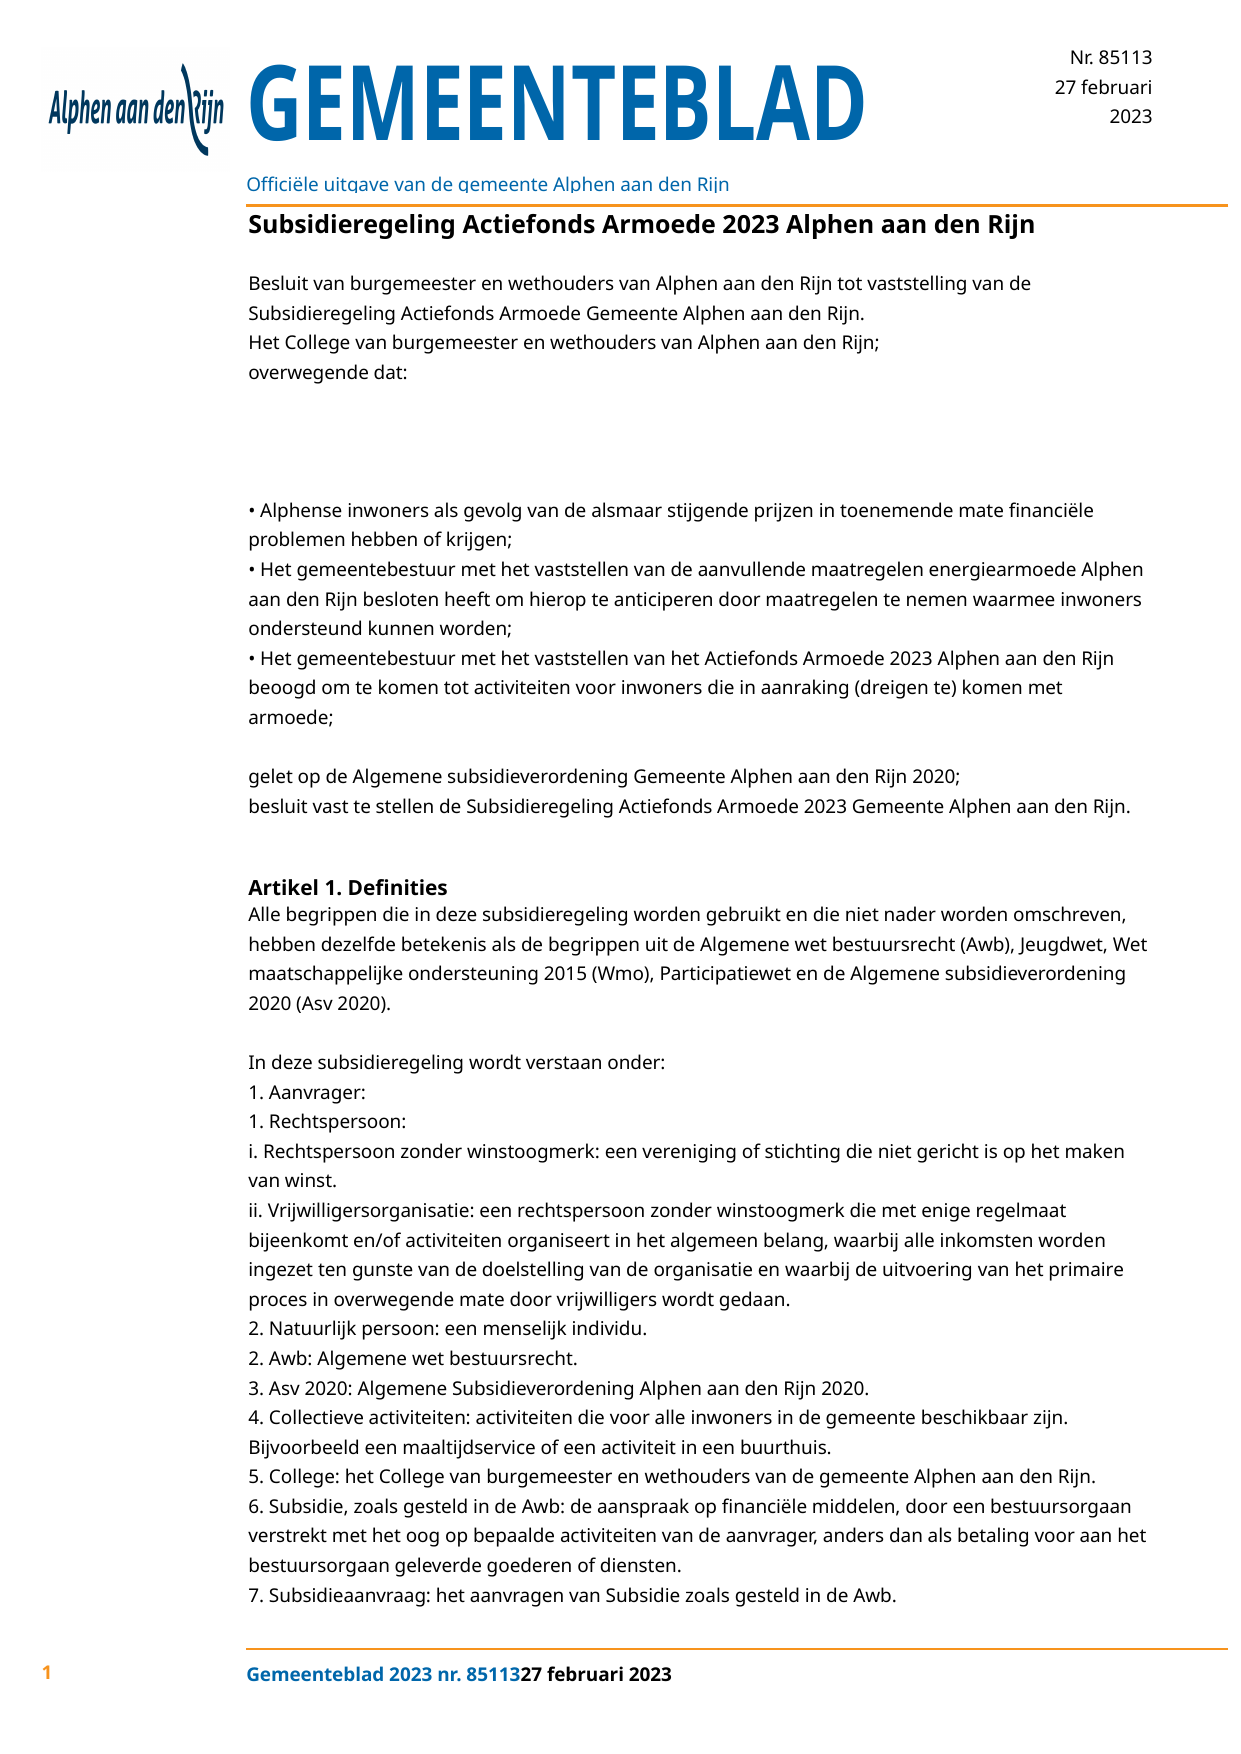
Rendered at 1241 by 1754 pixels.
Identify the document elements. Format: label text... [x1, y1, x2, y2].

text 1. Aanvrager: [248, 1079, 1152, 1104]
text i. Rechtspersoon zonder winstoogmerk: een vereniging of stichting die niet gericht is op het maken van winst. [248, 1138, 1152, 1193]
text Het College van burgemeester en wethouders van Alphen aan den Rijn; [248, 329, 1152, 355]
text • Het gemeentebestuur met het vaststellen van het Actiefonds Armoede 2023 Alphen aan den Rijn beoogd om te komen tot activiteiten voor inwoners die in aanraking (dreigen te) komen met armoede; [248, 645, 1152, 730]
text 6. Subsidie, zoals gesteld in de Awb: de aanspraak op financiële middelen, door een bestuursorgaan verstrekt met het oog op bepaalde activiteiten van de aanvrager, anders dan als betaling voor aan het bestuursorgaan geleverde goederen of diensten. [248, 1493, 1152, 1578]
text 2. Natuurlijk persoon: een menselijk individu. [248, 1316, 1152, 1341]
text 3. Asv 2020: Algemene Subsidieverordening Alphen aan den Rijn 2020. [248, 1375, 1152, 1400]
text 7. Subsidieaanvraag: het aanvragen van Subsidie zoals gesteld in de Awb. [248, 1582, 1152, 1607]
text Subsidieregeling Actiefonds Armoede 2023 Alphen aan den Rijn [248, 207, 1152, 241]
text 4. Collectieve activiteiten: activiteiten die voor alle inwoners in de gemeente beschikbaar zijn. Bijvoorbeeld een maaltijdservice of een activiteit in een buurthuis. [248, 1404, 1152, 1459]
text Artikel 1. Definities [248, 873, 1152, 901]
text Alle begrippen die in deze subsidieregeling worden gebruikt en die niet nader worden omschreven, hebben dezelfde betekenis als de begrippen uit de Algemene wet bestuursrecht (Awb), Jeugdwet, Wet maatschappelijke ondersteuning 2015 (Wmo), Participatiewet en de Algemene subsidieverordening 2020 (Asv 2020). [248, 901, 1152, 1016]
text gelet op de Algemene subsidieverordening Gemeente Alphen aan den Rijn 2020; [248, 763, 1152, 789]
text • Alphense inwoners als gevolg van de alsmaar stijgende prijzen in toenemende mate financiële problemen hebben of krijgen; [248, 497, 1152, 552]
text In deze subsidieregeling wordt verstaan onder: [248, 1049, 1152, 1075]
picture [41, 47, 231, 172]
text overwegende dat: [248, 359, 1152, 385]
text 1. Rechtspersoon: [248, 1108, 1152, 1134]
text Besluit van burgemeester en wethouders van Alphen aan den Rijn tot vaststelling van de Subsidieregeling Actiefonds Armoede Gemeente Alphen aan den Rijn. [248, 270, 1152, 326]
text ii. Vrijwilligersorganisatie: een rechtspersoon zonder winstoogmerk die met enige regelmaat bijeenkomt en/of activiteiten organiseert in het algemeen belang, waarbij alle inkomsten worden ingezet ten gunste van de doelstelling van de organisatie en waarbij de uitvoering van het primaire proces in overwegende mate door vrijwilligers wordt gedaan. [248, 1197, 1152, 1312]
text 2. Awb: Algemene wet bestuursrecht. [248, 1345, 1152, 1371]
text • Het gemeentebestuur met het vaststellen van de aanvullende maatregelen energiearmoede Alphen aan den Rijn besloten heeft om hierop te anticiperen door maatregelen te nemen waarmee inwoners ondersteund kunnen worden; [248, 556, 1152, 641]
text 5. College: het College van burgemeester en wethouders van de gemeente Alphen aan den Rijn. [248, 1463, 1152, 1489]
text besluit vast te stellen de Subsidieregeling Actiefonds Armoede 2023 Gemeente Alphen aan den Rijn. [248, 793, 1152, 819]
